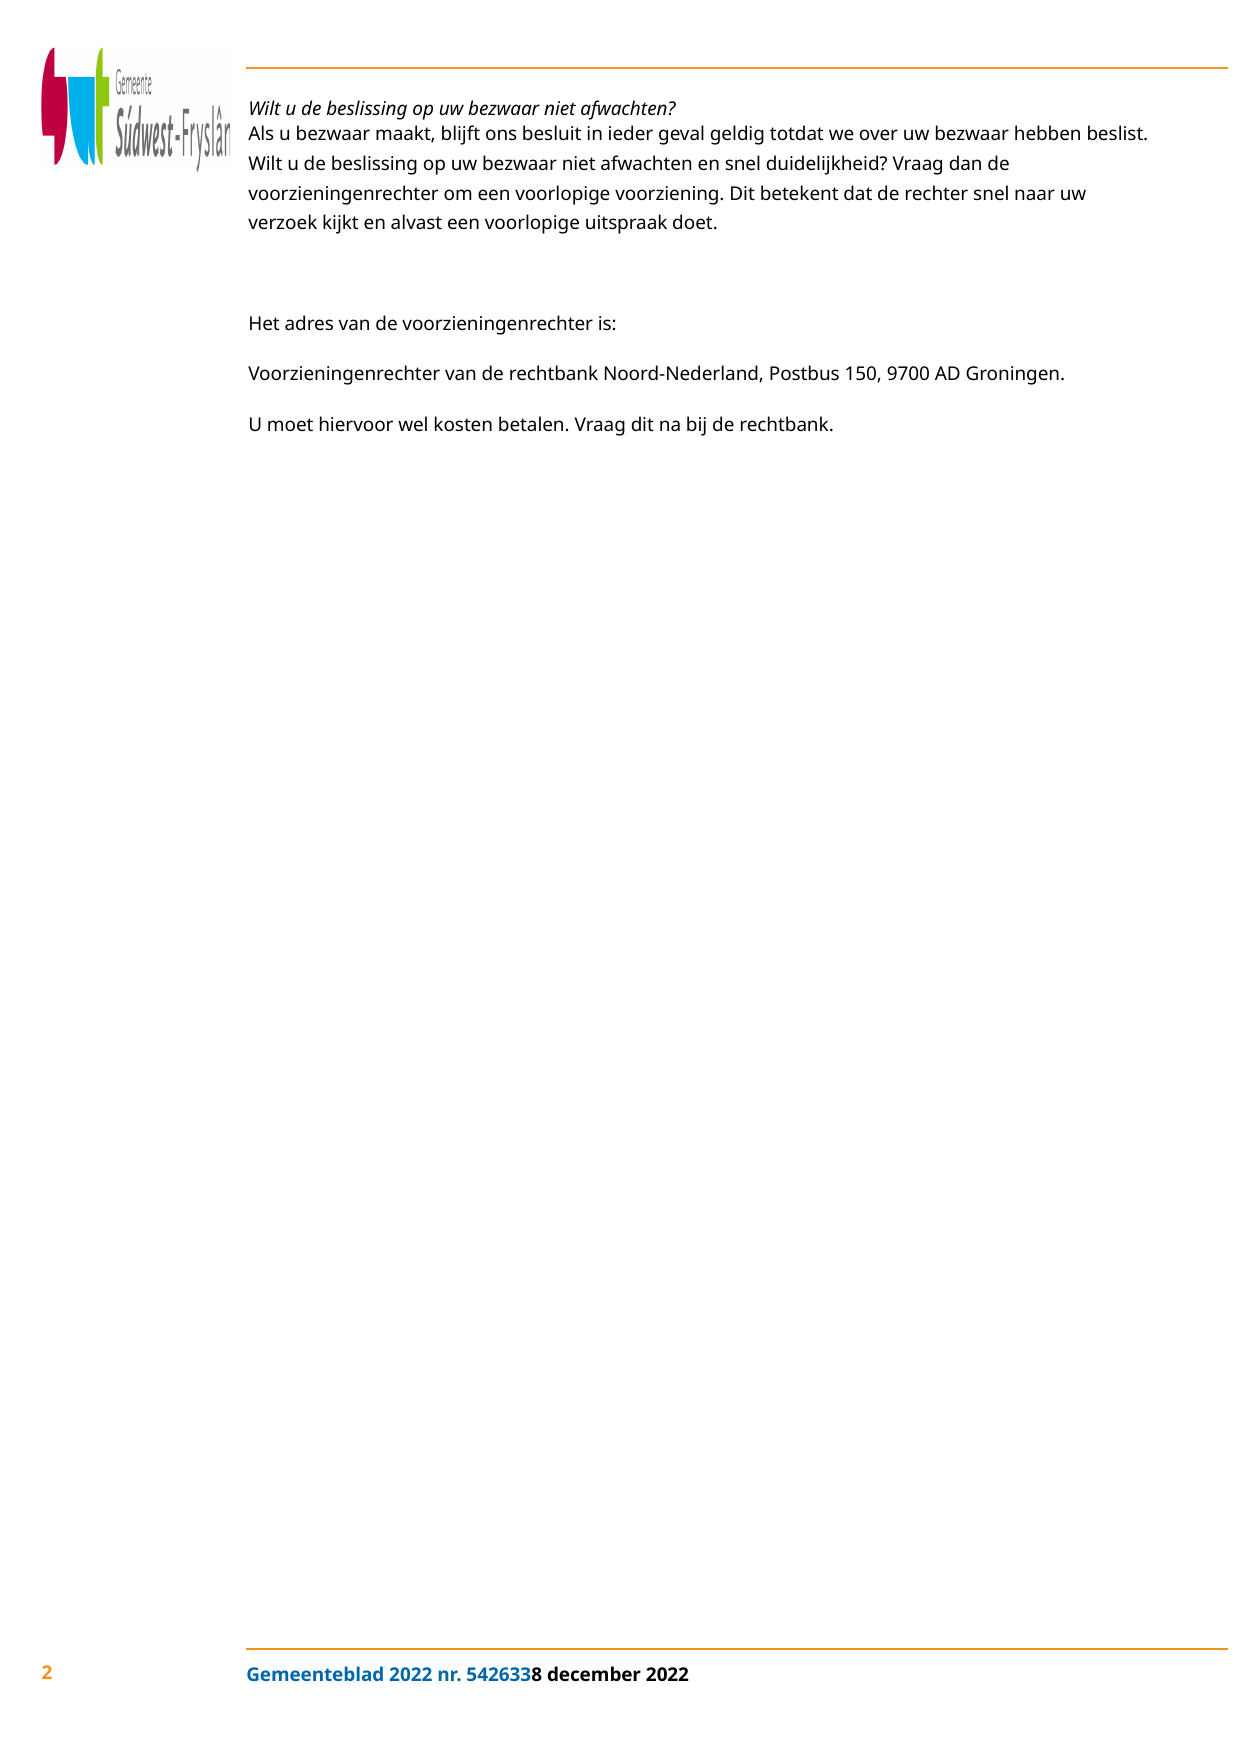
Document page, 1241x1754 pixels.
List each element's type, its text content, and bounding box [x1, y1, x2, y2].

text Als u bezwaar maakt, blijft ons besluit in ieder geval geldig totdat we over uw bezwaar hebben beslist. Wilt u de beslissing op uw bezwaar niet afwachten en snel duidelijkheid? Vraag dan de voorzieningenrechter om een voorlopige voorziening. Dit betekent dat de rechter snel naar uw verzoek kijkt en alvast een voorlopige uitspraak doet. [248, 121, 1152, 235]
text Het adres van de voorzieningenrechter is: [248, 310, 1152, 336]
text Voorzieningenrechter van de rechtbank Noord-Nederland, Postbus 150, 9700 AD Groningen. [248, 361, 1152, 386]
picture [41, 47, 231, 172]
text Wilt u de beslissing op uw bezwaar niet afwachten? [248, 95, 1152, 121]
text U moet hiervoor wel kosten betalen. Vraag dit na bij de rechtbank. [248, 411, 1152, 437]
